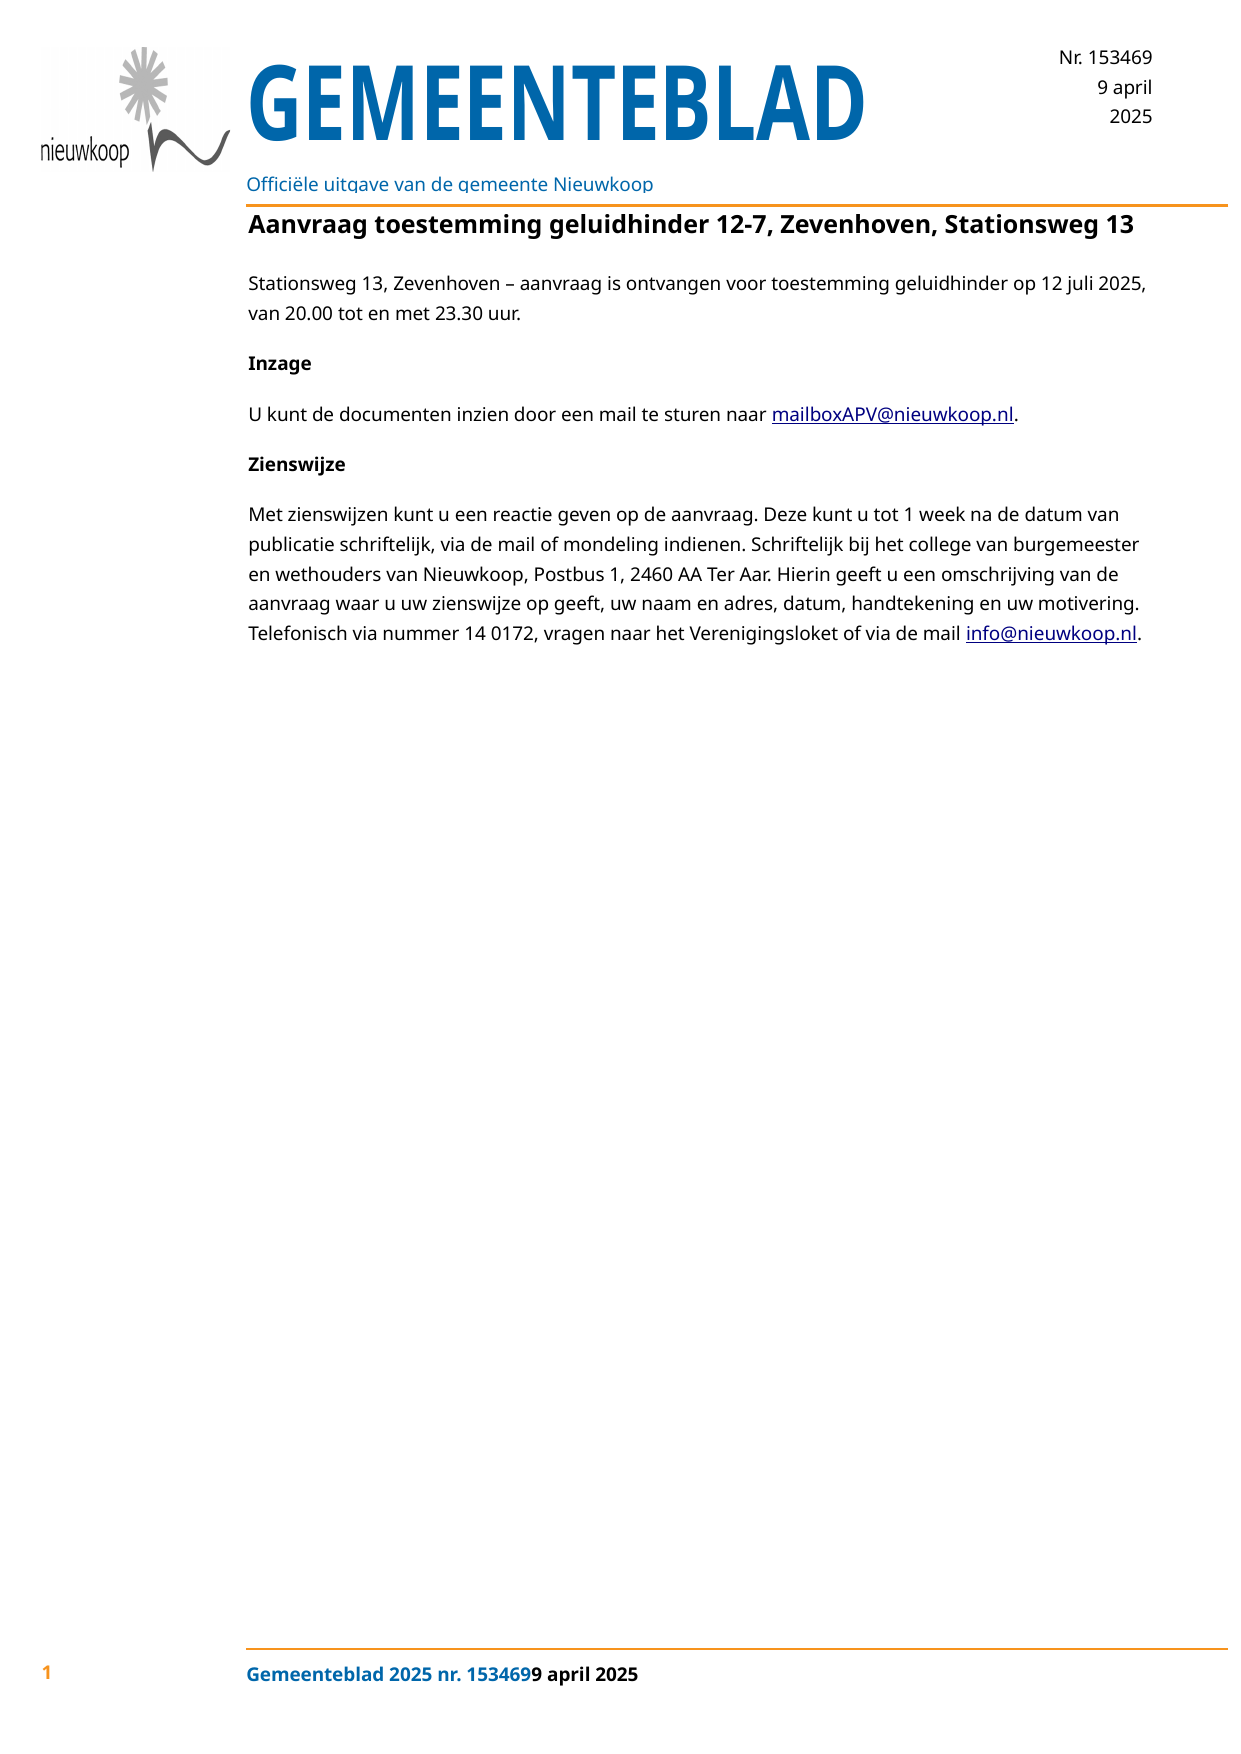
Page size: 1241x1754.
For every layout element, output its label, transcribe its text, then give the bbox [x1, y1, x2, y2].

text Stationsweg 13, Zevenhoven – aanvraag is ontvangen voor toestemming geluidhinder op 12 juli 2025, van 20.00 tot en met 23.30 uur. [248, 270, 1152, 326]
text Aanvraag toestemming geluidhinder 12-7, Zevenhoven, Stationsweg 13 [248, 207, 1152, 241]
text Inzage [248, 350, 1152, 376]
text Met zienswijzen kunt u een reactie geven op de aanvraag. Deze kunt u tot 1 week na de datum van publicatie schriftelijk, via de mail of mondeling indienen. Schriftelijk bij het college van burgemeester en wethouders van Nieuwkoop, Postbus 1, 2460 AA Ter Aar. Hierin geeft u een omschrijving van de aanvraag waar u uw zienswijze op geeft, uw naam en adres, datum, handtekening en uw motivering. Telefonisch via nummer 14 0172, vragen naar het Verenigingsloket of via de mail info@nieuwkoop.nl. [248, 502, 1152, 646]
text U kunt de documenten inzien door een mail te sturen naar mailboxAPV@nieuwkoop.nl. [248, 401, 1152, 426]
text Zienswijze [248, 451, 1152, 477]
picture [41, 47, 231, 172]
